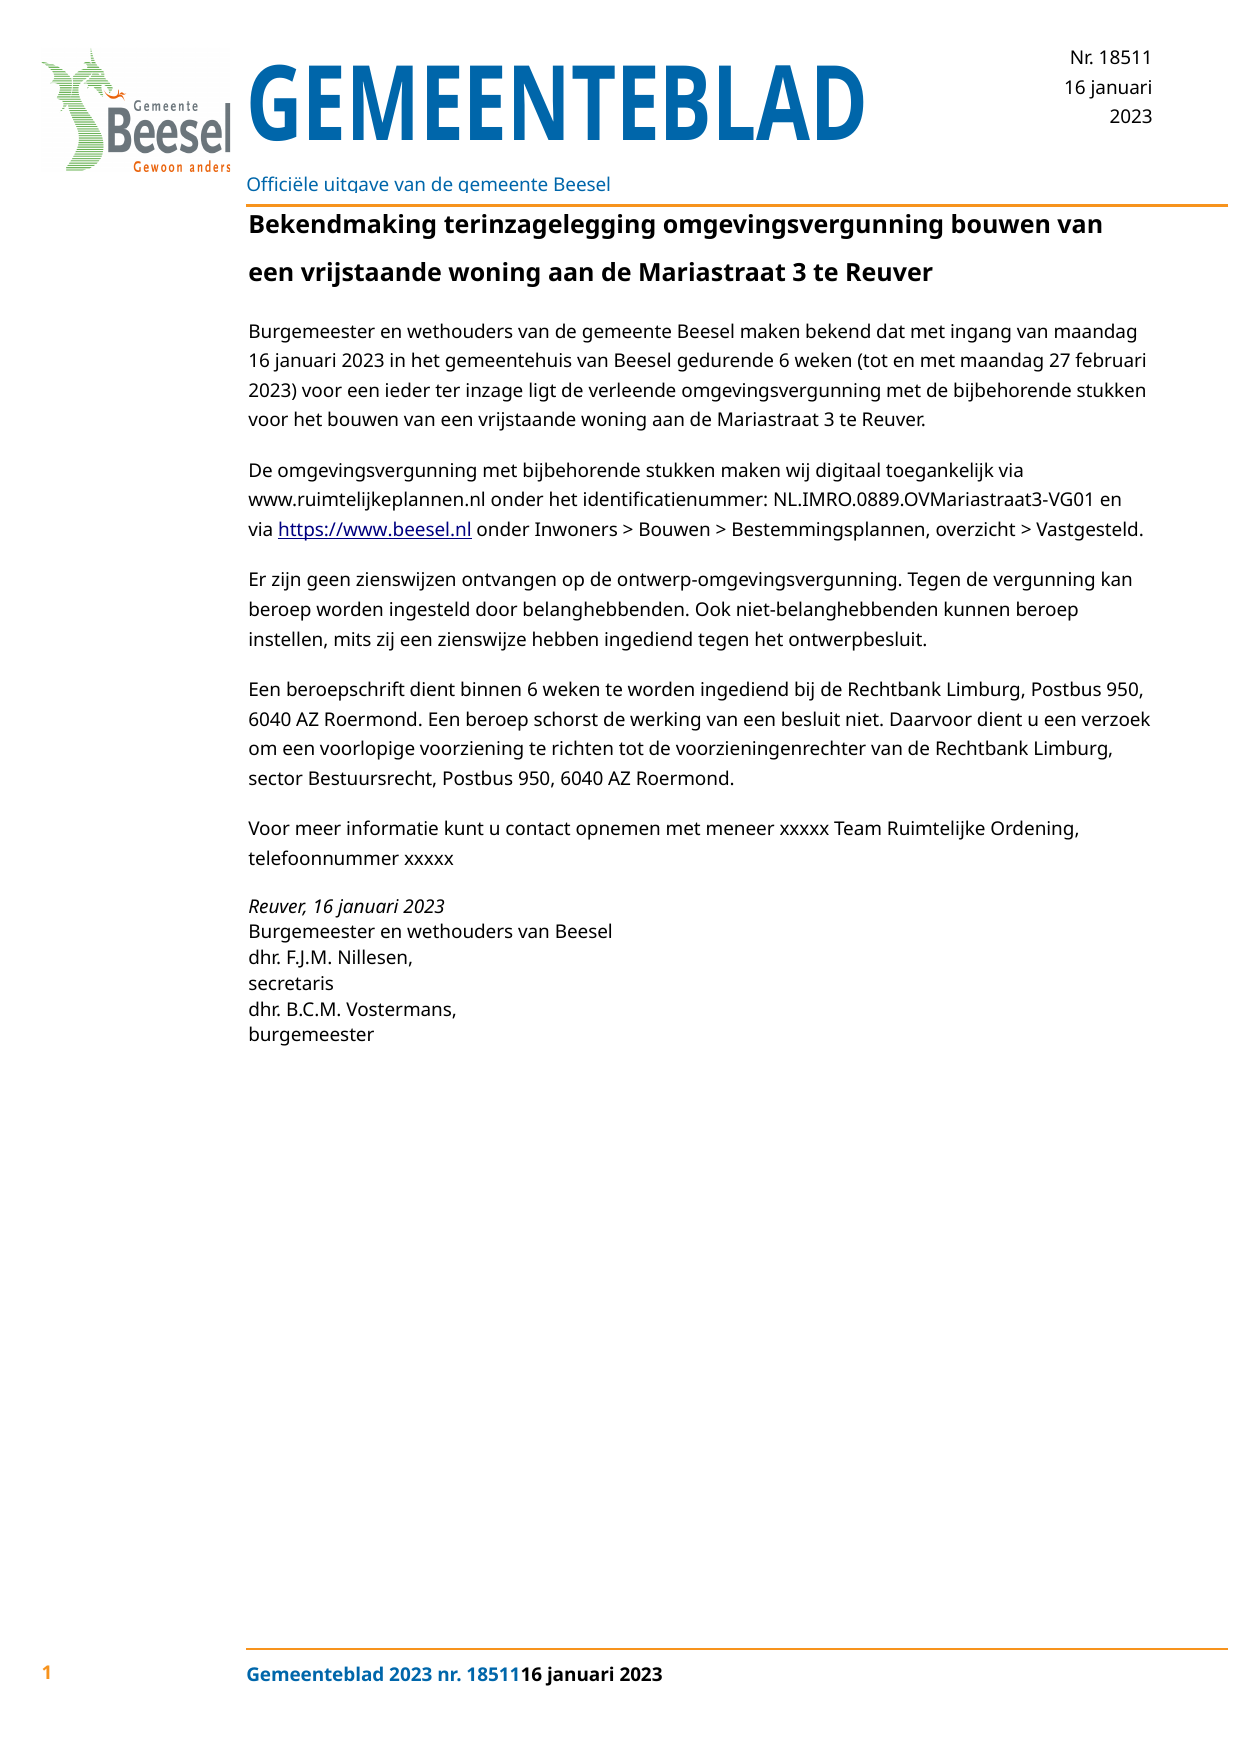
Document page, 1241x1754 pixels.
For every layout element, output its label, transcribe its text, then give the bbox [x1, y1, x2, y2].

text Burgemeester en wethouders van Beesel [248, 918, 1152, 944]
text Bekendmaking terinzagelegging omgevingsvergunning bouwen van een vrijstaande woning aan de Mariastraat 3 te Reuver [248, 207, 1152, 288]
text De omgevingsvergunning met bijbehorende stukken maken wij digitaal toegankelijk via www.ruimtelijkeplannen.nl onder het identificatienummer: NL.IMRO.0889.OVMariastraat3-VG01 en via https://www.beesel.nl onder Inwoners > Bouwen > Bestemmingsplannen, overzicht > Vastgesteld. [248, 457, 1152, 542]
picture [41, 47, 231, 172]
text Reuver, 16 januari 2023 [248, 893, 1152, 918]
text Er zijn geen zienswijzen ontvangen op de ontwerp-omgevingsvergunning. Tegen de vergunning kan beroep worden ingesteld door belanghebbenden. Ook niet-belanghebbenden kunnen beroep instellen, mits zij een zienswijze hebben ingediend tegen het ontwerpbesluit. [248, 567, 1152, 652]
text Burgemeester en wethouders van de gemeente Beesel maken bekend dat met ingang van maandag 16 januari 2023 in het gemeentehuis van Beesel gedurende 6 weken (tot en met maandag 27 februari 2023) voor een ieder ter inzage ligt de verleende omgevingsvergunning met de bijbehorende stukken voor het bouwen van een vrijstaande woning aan de Mariastraat 3 te Reuver. [248, 318, 1152, 432]
text Een beroepschrift dient binnen 6 weken te worden ingediend bij de Rechtbank Limburg, Postbus 950, 6040 AZ Roermond. Een beroep schorst de werking van een besluit niet. Daarvoor dient u een verzoek om een voorlopige voorziening te richten tot de voorzieningenrechter van de Rechtbank Limburg, sector Bestuursrecht, Postbus 950, 6040 AZ Roermond. [248, 676, 1152, 791]
text dhr. B.C.M. Vostermans, [248, 996, 1152, 1021]
text burgemeester [248, 1021, 1152, 1047]
text secretaris [248, 970, 1152, 996]
text Voor meer informatie kunt u contact opnemen met meneer xxxxx Team Ruimtelijke Ordening, telefoonnummer xxxxx [248, 815, 1152, 871]
text dhr. F.J.M. Nillesen, [248, 944, 1152, 970]
